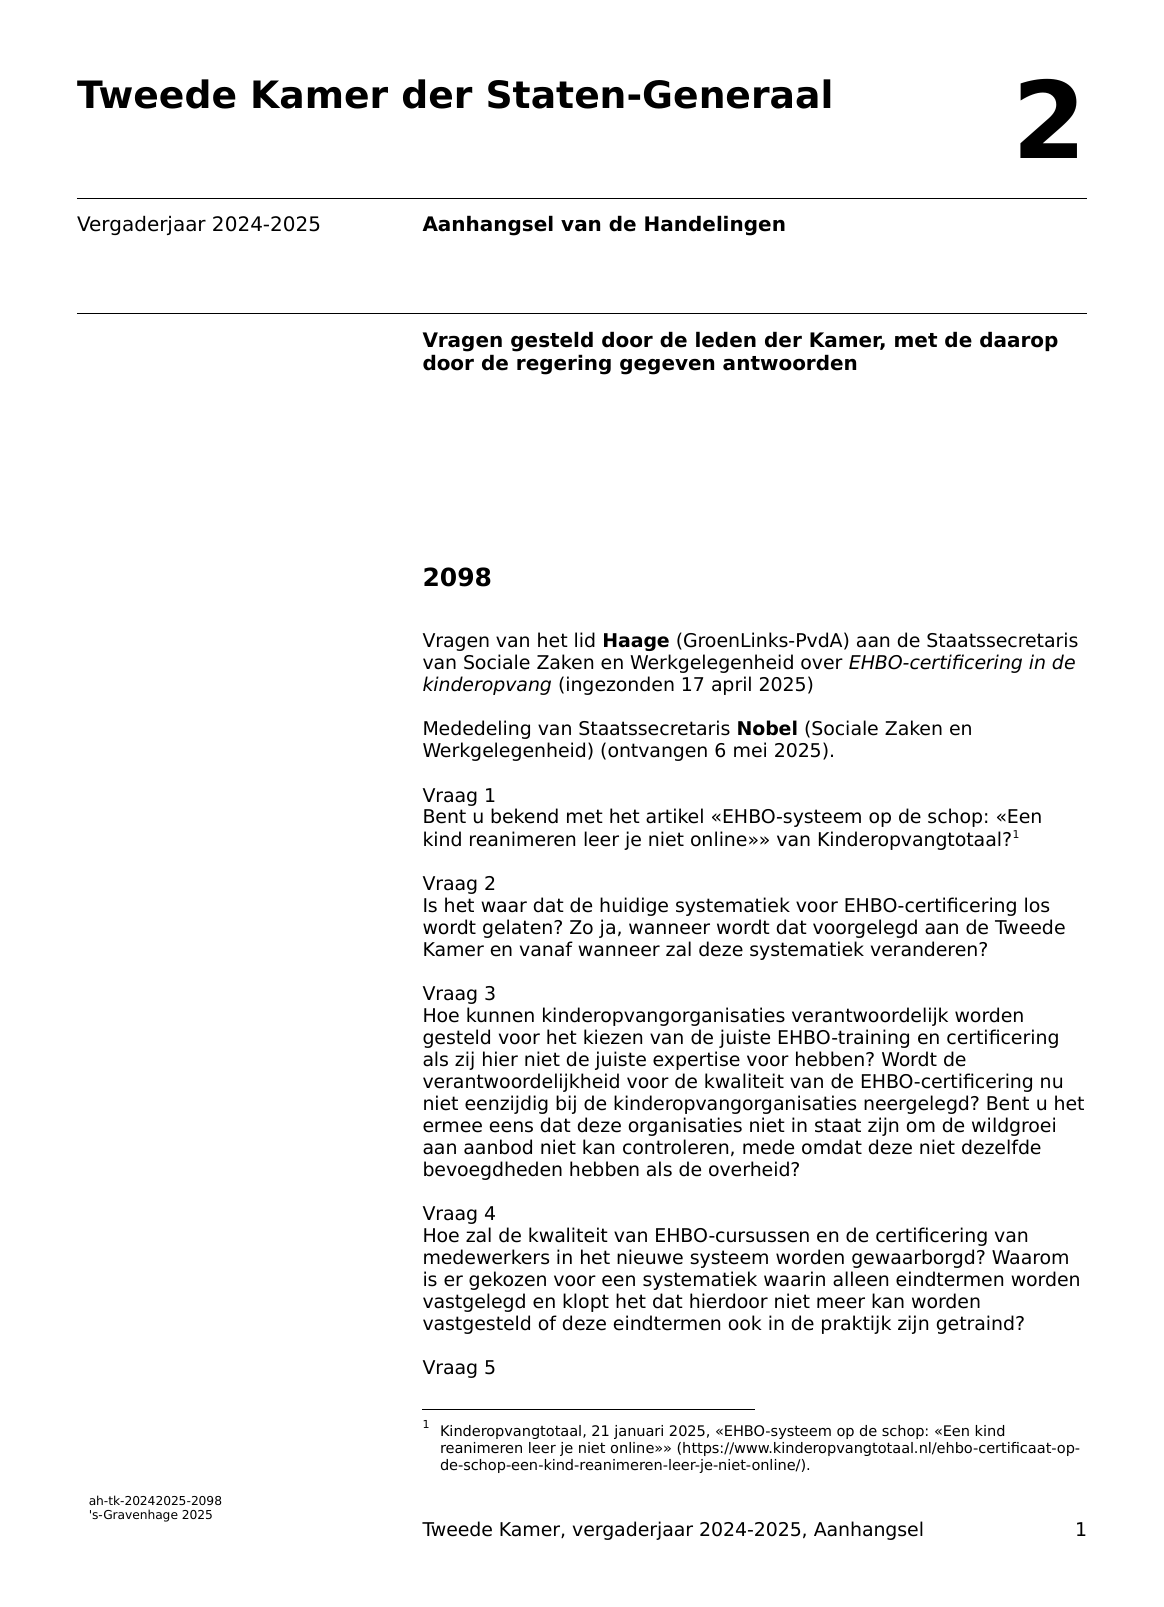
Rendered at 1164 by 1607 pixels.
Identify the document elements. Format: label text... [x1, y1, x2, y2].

table_cell [77, 314, 422, 375]
text Vraag 3 [422, 983, 1087, 1005]
text Is het waar dat de huidige systematiek voor EHBO-certificering los wordt gelaten? Zo ja, wanneer wordt dat voorgelegd aan de Tweede Kamer en vanaf wanneer zal deze systematiek veranderen? [422, 894, 1087, 961]
text Bent u bekend met het artikel «EHBO-systeem op de schop: «Een kind reanimeren leer je niet online»» van Kinderopvangtotaal? [422, 806, 1087, 850]
text Vragen van het lid Haage (GroenLinks-PvdA) aan de Staatssecretaris van Sociale Zaken en Werkgelegenheid over EHBO-certificering in de kinderopvang (ingezonden 17 april 2025) [422, 630, 1087, 696]
table_header Tweede Kamer der Staten-Generaal [77, 59, 886, 198]
text ah-tk-20242025-2098 [88, 1494, 323, 1508]
text Vraag 1 [422, 784, 1087, 806]
text Vraag 2 [422, 873, 1087, 894]
text Mededeling van Staatssecretaris Nobel (Sociale Zaken en Werkgelegenheid) (ontvangen 6 mei 2025). [422, 718, 1087, 762]
text Kinderopvangtotaal, 21 januari 2025, «EHBO-systeem op de schop: «Een kind reanimeren leer je niet online»» (https://www.kinderopvangtotaal.nl/ehbo-certificaat-op-de-schop-een-kind-reanimeren-leer-je-niet-online/). [422, 1418, 1087, 1474]
table_header 2 [886, 59, 1087, 198]
text 's-Gravenhage 2025 [88, 1508, 323, 1522]
table_cell Vergaderjaar 2024-2025 [77, 199, 422, 313]
text Vraag 4 [422, 1203, 1087, 1225]
text Hoe kunnen kinderopvangorganisaties verantwoordelijk worden gesteld voor het kiezen van de juiste EHBO-training en certificering als zij hier niet de juiste expertise voor hebben? Wordt de verantwoordelijkheid voor de kwaliteit van de EHBO-certificering nu niet eenzijdig bij de kinderopvangorganisaties neergelegd? Bent u het ermee eens dat deze organisaties niet in staat zijn om de wildgroei aan aanbod niet kan controleren, mede omdat deze niet dezelfde bevoegdheden hebben als de overheid? [422, 1005, 1087, 1181]
table_cell Vragen gesteld door de leden der Kamer, met de daarop door de regering gegeven antwoorden [422, 314, 1087, 375]
text 2098 [422, 563, 1087, 592]
text Vraag 5 [422, 1357, 1087, 1379]
table_cell Aanhangsel van de Handelingen [422, 199, 1087, 313]
text Hoe zal de kwaliteit van EHBO-cursussen en de certificering van medewerkers in het nieuwe systeem worden gewaarborgd? Waarom is er gekozen voor een systematiek waarin alleen eindtermen worden vastgelegd en klopt het dat hierdoor niet meer kan worden vastgesteld of deze eindtermen ook in de praktijk zijn getraind? [422, 1225, 1087, 1334]
